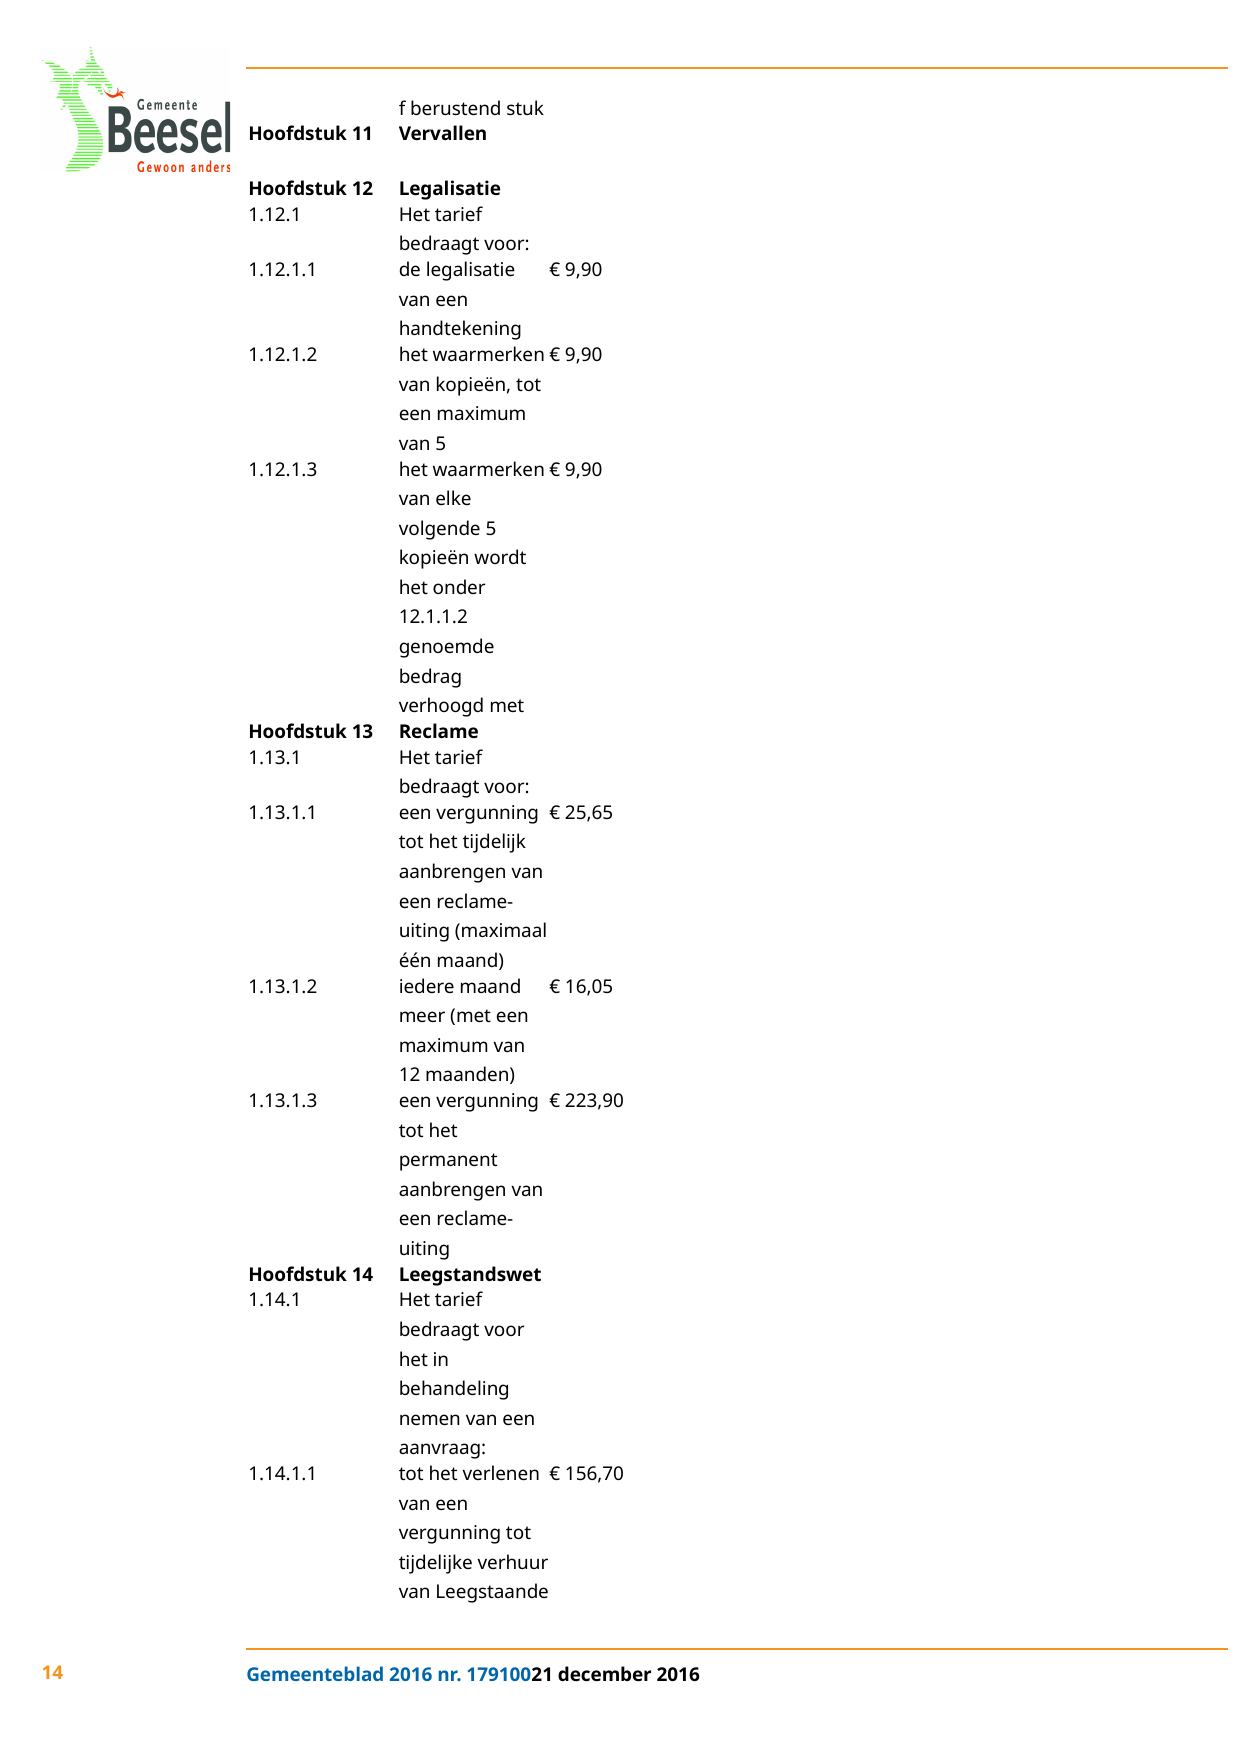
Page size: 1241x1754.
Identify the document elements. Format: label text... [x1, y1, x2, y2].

table_cell 1.12.1.2 [248, 341, 398, 456]
table_cell € 223,90 [549, 1087, 700, 1261]
table_cell € 25,65 [549, 799, 700, 973]
table_cell € 9,90 [549, 456, 700, 718]
table_cell Hoofdstuk 14 [248, 1261, 398, 1287]
table_cell [399, 146, 549, 172]
table_cell [549, 1287, 700, 1460]
table_cell 1.14.1 [248, 1287, 398, 1460]
table_cell [549, 718, 700, 744]
table_cell [549, 121, 700, 146]
table_cell 1.13.1.1 [248, 799, 398, 973]
table_cell Hoofdstuk 11 [248, 121, 398, 146]
table_header Hoofdstuk 12 [248, 175, 398, 201]
table_cell Leegstandswet [399, 1261, 549, 1287]
table_cell Het tarief bedraagt voor: [399, 201, 549, 256]
table_cell [549, 95, 700, 121]
table_cell 1.13.1 [248, 744, 398, 799]
table_header [549, 175, 700, 201]
table_cell 1.13.1.2 [248, 973, 398, 1087]
table_cell f berustend stuk [399, 95, 549, 121]
table_cell [549, 1261, 700, 1287]
table_cell het waarmerken van elke volgende 5 kopieën wordt het onder 12.1.1.2 genoemde bedrag verhoogd met [399, 456, 549, 718]
table_cell het waarmerken van kopieën, tot een maximum van 5 [399, 341, 549, 456]
table_cell de legalisatie van een handtekening [399, 256, 549, 341]
table_cell [549, 146, 700, 172]
table_cell Vervallen [399, 121, 549, 146]
table_cell Het tarief bedraagt voor het in behandeling nemen van een aanvraag: [399, 1287, 549, 1460]
table_cell € 156,70 [549, 1460, 700, 1604]
picture [41, 47, 231, 172]
table_cell [248, 146, 398, 172]
table_cell [248, 95, 398, 121]
table_cell 1.12.1.1 [248, 256, 398, 341]
table_cell Reclame [399, 718, 549, 744]
table_cell iedere maand meer (met een maximum van 12 maanden) [399, 973, 549, 1087]
table_cell 1.12.1 [248, 201, 398, 256]
table_cell 1.12.1.3 [248, 456, 398, 718]
table_cell € 9,90 [549, 341, 700, 456]
table_cell een vergunning tot het permanent aanbrengen van een reclame-uiting [399, 1087, 549, 1261]
table_cell tot het verlenen van een vergunning tot tijdelijke verhuur van Leegstaande [399, 1460, 549, 1604]
table_header Legalisatie [399, 175, 549, 201]
table_cell 1.13.1.3 [248, 1087, 398, 1261]
table_cell [549, 744, 700, 799]
table_cell Hoofdstuk 13 [248, 718, 398, 744]
table_cell Het tarief bedraagt voor: [399, 744, 549, 799]
table_cell [549, 201, 700, 256]
table_cell € 9,90 [549, 256, 700, 341]
table_cell € 16,05 [549, 973, 700, 1087]
table_cell 1.14.1.1 [248, 1460, 398, 1604]
table_cell een vergunning tot het tijdelijk aanbrengen van een reclame-uiting (maximaal één maand) [399, 799, 549, 973]
